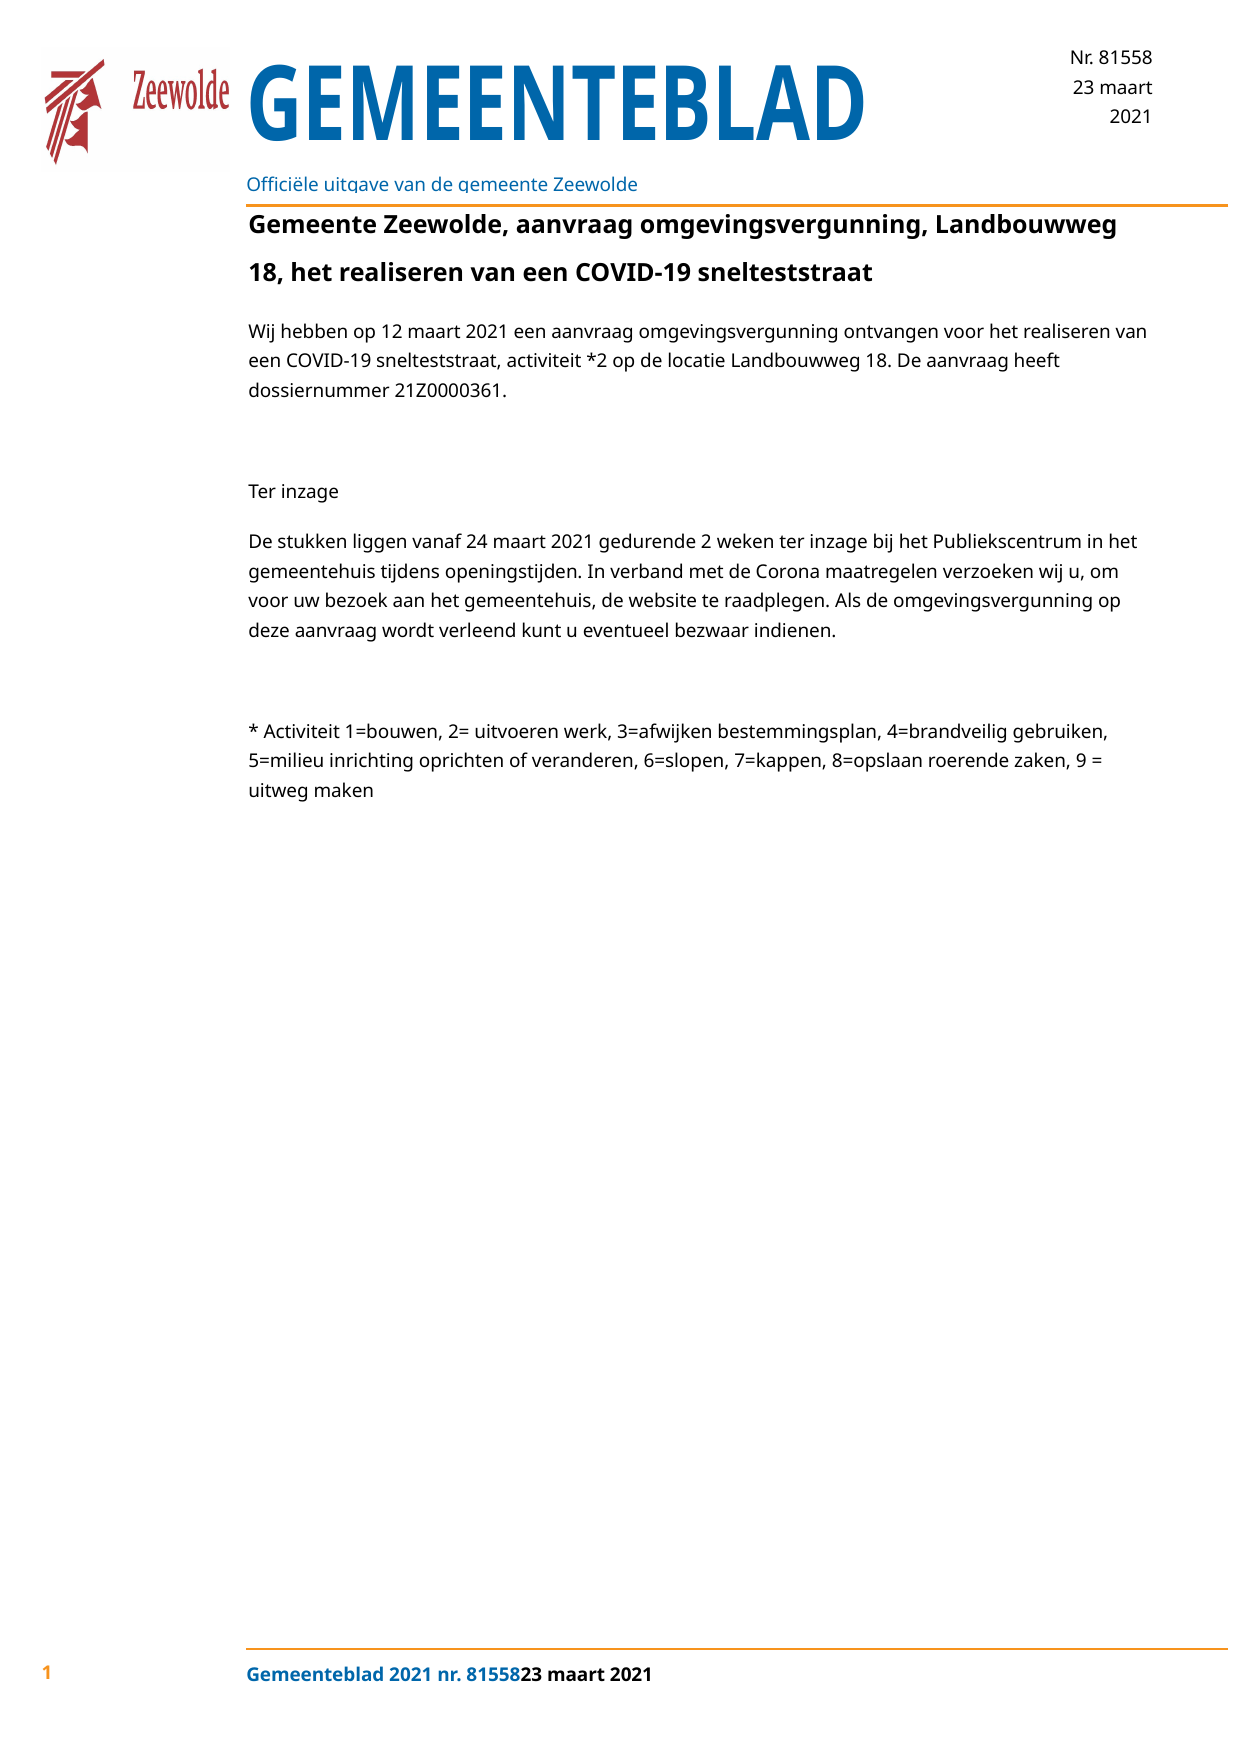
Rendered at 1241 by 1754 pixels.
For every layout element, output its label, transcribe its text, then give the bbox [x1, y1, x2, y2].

text * Activiteit 1=bouwen, 2= uitvoeren werk, 3=afwijken bestemmingsplan, 4=brandveilig gebruiken, 5=milieu inrichting oprichten of veranderen, 6=slopen, 7=kappen, 8=opslaan roerende zaken, 9 = uitweg maken [248, 718, 1152, 803]
text Gemeente Zeewolde, aanvraag omgevingsvergunning, Landbouwweg 18, het realiseren van een COVID-19 snelteststraat [248, 207, 1152, 288]
text Ter inzage [248, 478, 1152, 504]
text De stukken liggen vanaf 24 maart 2021 gedurende 2 weken ter inzage bij het Publiekscentrum in het gemeentehuis tijdens openingstijden. In verband met de Corona maatregelen verzoeken wij u, om voor uw bezoek aan het gemeentehuis, de website te raadplegen. Als de omgevingsvergunning op deze aanvraag wordt verleend kunt u eventueel bezwaar indienen. [248, 528, 1152, 643]
picture [41, 47, 231, 172]
text Wij hebben op 12 maart 2021 een aanvraag omgevingsvergunning ontvangen voor het realiseren van een COVID-19 snelteststraat, activiteit *2 op de locatie Landbouwweg 18. De aanvraag heeft dossiernummer 21Z0000361. [248, 318, 1152, 403]
